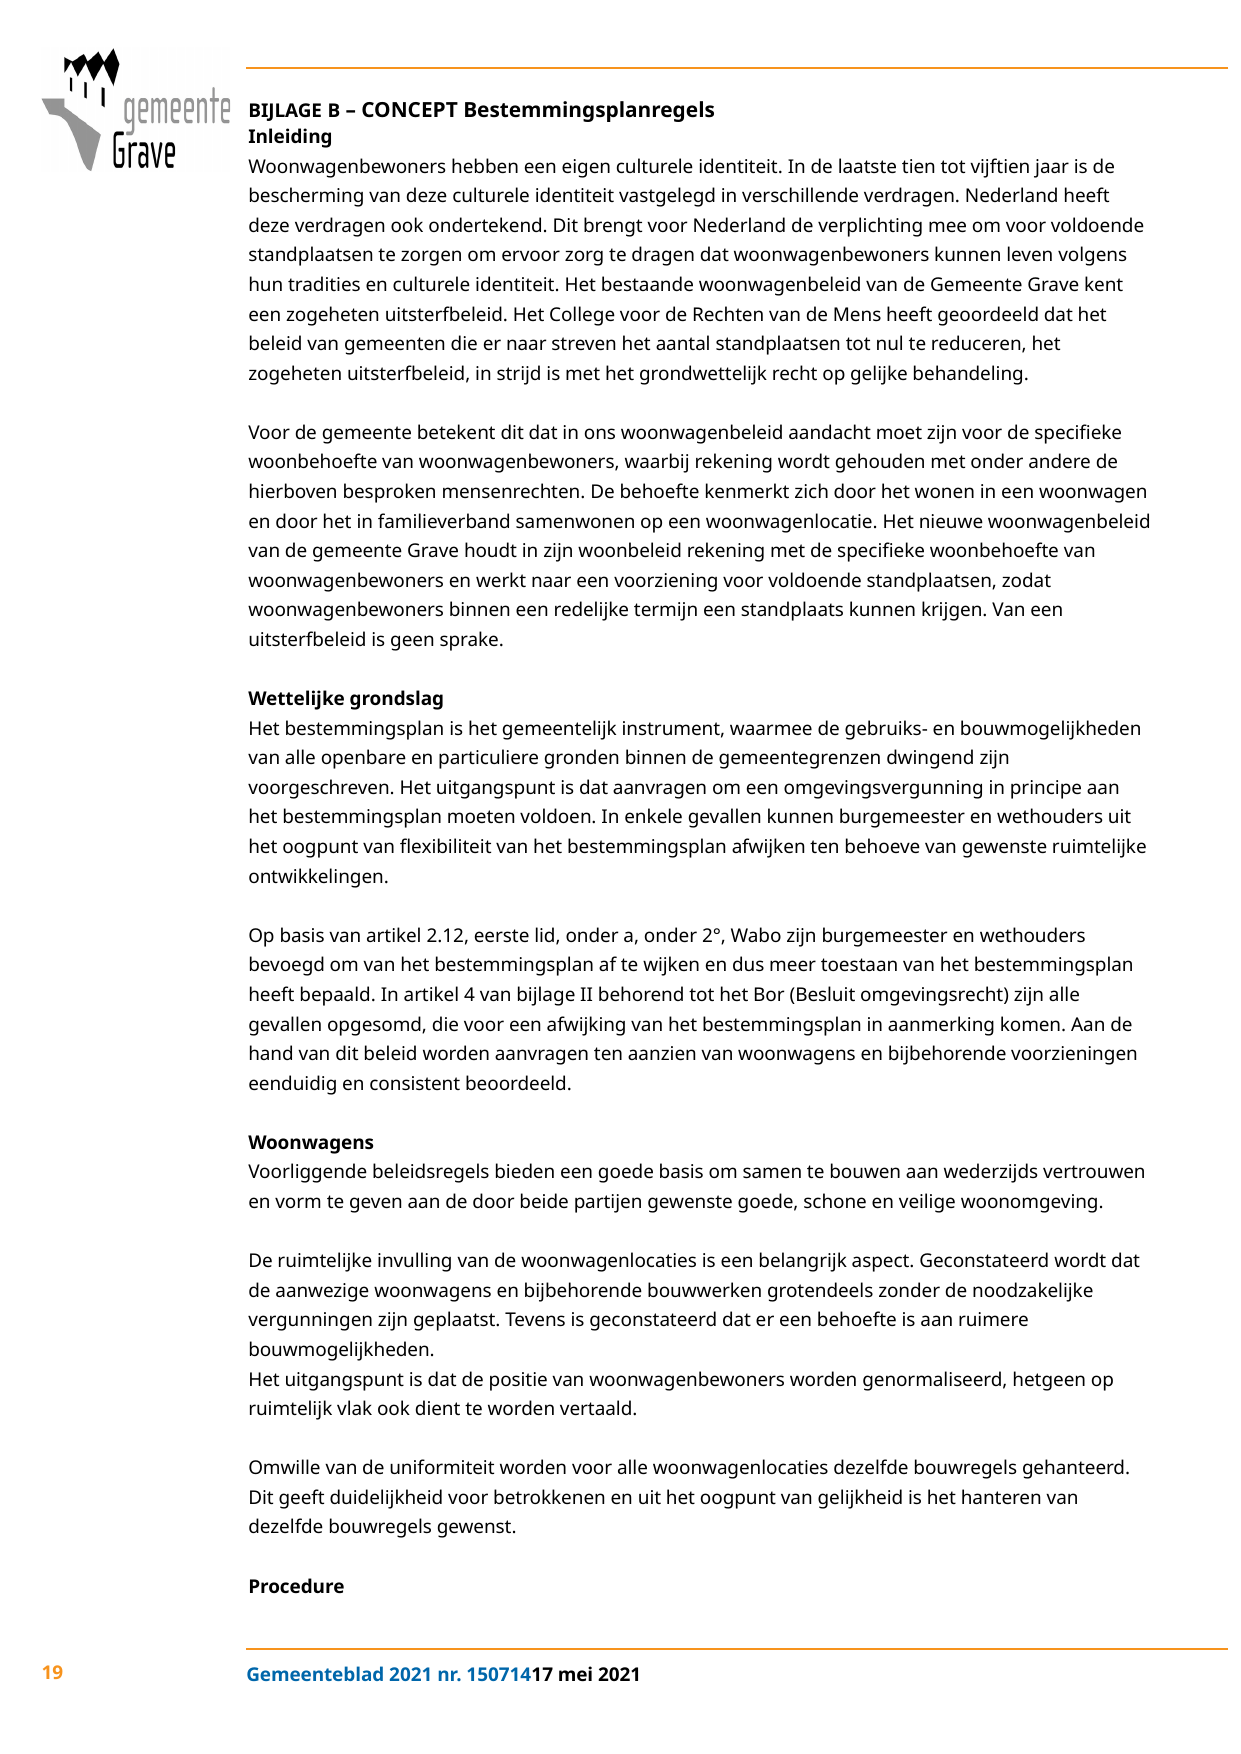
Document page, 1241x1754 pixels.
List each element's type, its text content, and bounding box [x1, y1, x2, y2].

picture [41, 47, 231, 172]
text Procedure [248, 1573, 1152, 1599]
text Voorliggende beleidsregels bieden een goede basis om samen te bouwen aan wederzijds vertrouwen en vorm te geven aan de door beide partijen gewenste goede, schone en veilige woonomgeving. [248, 1159, 1152, 1214]
text Het uitgangspunt is dat de positie van woonwagenbewoners worden genormaliseerd, hetgeen op ruimtelijk vlak ook dient te worden vertaald. [248, 1366, 1152, 1421]
text Woonwagens [248, 1129, 1152, 1155]
text Omwille van de uniformiteit worden voor alle woonwagenlocaties dezelfde bouwregels gehanteerd. Dit geeft duidelijkheid voor betrokkenen en uit het oogpunt van gelijkheid is het hanteren van dezelfde bouwregels gewenst. [248, 1454, 1152, 1539]
text BIJLAGE B – CONCEPT Bestemmingsplanregels [248, 95, 1152, 123]
text De ruimtelijke invulling van de woonwagenlocaties is een belangrijk aspect. Geconstateerd wordt dat de aanwezige woonwagens en bijbehorende bouwwerken grotendeels zonder de noodzakelijke vergunningen zijn geplaatst. Tevens is geconstateerd dat er een behoefte is aan ruimere bouwmogelijkheden. [248, 1247, 1152, 1362]
text Op basis van artikel 2.12, eerste lid, onder a, onder 2°, Wabo zijn burgemeester en wethouders bevoegd om van het bestemmingsplan af te wijken en dus meer toestaan van het bestemmingsplan heeft bepaald. In artikel 4 van bijlage II behorend tot het Bor (Besluit omgevingsrecht) zijn alle gevallen opgesomd, die voor een afwijking van het bestemmingsplan in aanmerking komen. Aan de hand van dit beleid worden aanvragen ten aanzien van woonwagens en bijbehorende voorzieningen eenduidig en consistent beoordeeld. [248, 922, 1152, 1096]
text Het bestemmingsplan is het gemeentelijk instrument, waarmee de gebruiks- en bouwmogelijkheden van alle openbare en particuliere gronden binnen de gemeentegrenzen dwingend zijn voorgeschreven. Het uitgangspunt is dat aanvragen om een omgevingsvergunning in principe aan het bestemmingsplan moeten voldoen. In enkele gevallen kunnen burgemeester en wethouders uit het oogpunt van flexibiliteit van het bestemmingsplan afwijken ten behoeve van gewenste ruimtelijke ontwikkelingen. [248, 715, 1152, 889]
text Wettelijke grondslag [248, 685, 1152, 711]
text Voor de gemeente betekent dit dat in ons woonwagenbeleid aandacht moet zijn voor de specifieke woonbehoefte van woonwagenbewoners, waarbij rekening wordt gehouden met onder andere de hierboven besproken mensenrechten. De behoefte kenmerkt zich door het wonen in een woonwagen en door het in familieverband samenwonen op een woonwagenlocatie. Het nieuwe woonwagenbeleid van de gemeente Grave houdt in zijn woonbeleid rekening met de specifieke woonbehoefte van woonwagenbewoners en werkt naar een voorziening voor voldoende standplaatsen, zodat woonwagenbewoners binnen een redelijke termijn een standplaats kunnen krijgen. Van een uitsterfbeleid is geen sprake. [248, 419, 1152, 652]
text Inleiding [248, 123, 1152, 149]
text Woonwagenbewoners hebben een eigen culturele identiteit. In de laatste tien tot vijftien jaar is de bescherming van deze culturele identiteit vastgelegd in verschillende verdragen. Nederland heeft deze verdragen ook ondertekend. Dit brengt voor Nederland de verplichting mee om voor voldoende standplaatsen te zorgen om ervoor zorg te dragen dat woonwagenbewoners kunnen leven volgens hun tradities en culturele identiteit. Het bestaande woonwagenbeleid van de Gemeente Grave kent een zogeheten uitsterfbeleid. Het College voor de Rechten van de Mens heeft geoordeeld dat het beleid van gemeenten die er naar streven het aantal standplaatsen tot nul te reduceren, het zogeheten uitsterfbeleid, in strijd is met het grondwettelijk recht op gelijke behandeling. [248, 153, 1152, 386]
